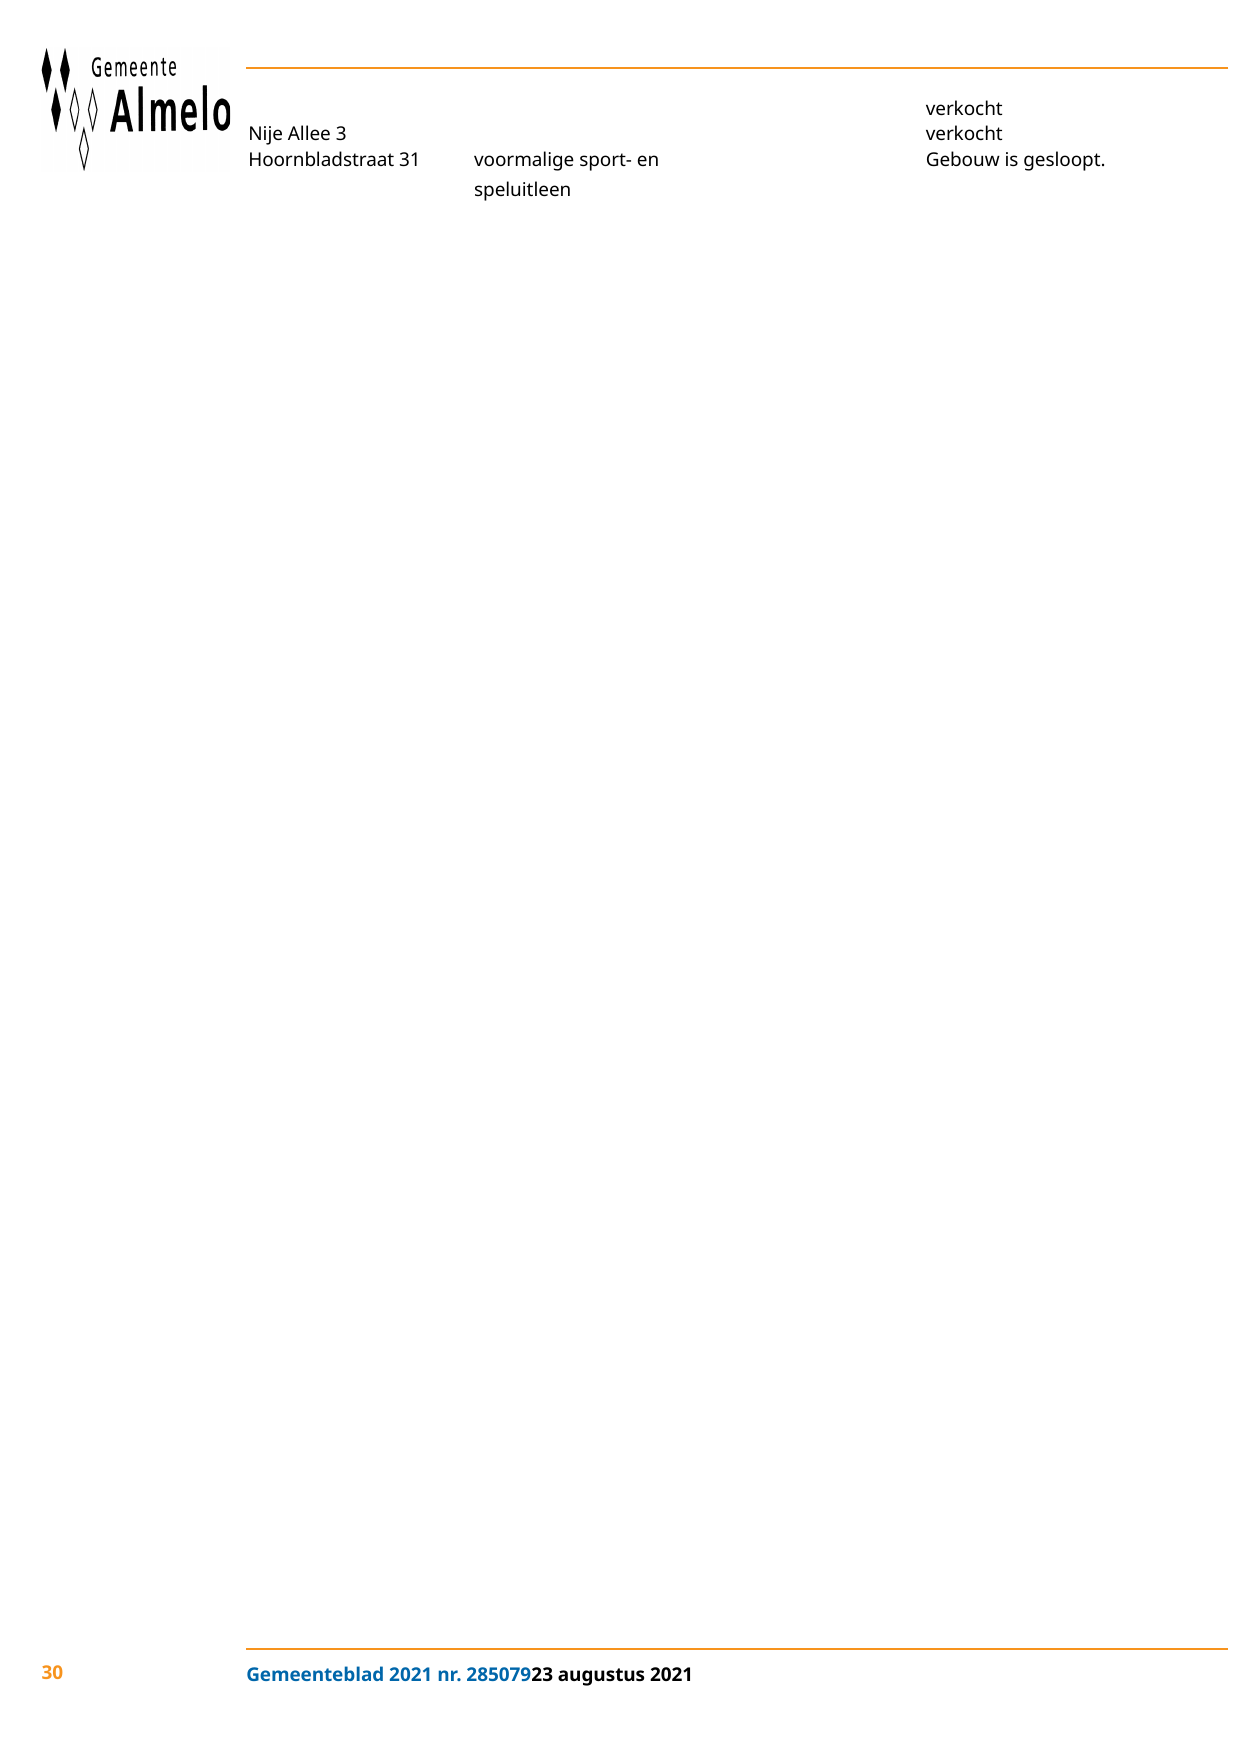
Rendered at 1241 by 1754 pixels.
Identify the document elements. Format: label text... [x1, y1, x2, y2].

table_cell [700, 95, 926, 121]
table_cell voormalige sport- en speluitleen [474, 146, 700, 202]
table_cell [474, 121, 700, 146]
table_cell Hoornbladstraat 31 [248, 146, 474, 202]
table_cell [700, 121, 926, 146]
table_cell Gebouw is gesloopt. [926, 146, 1152, 202]
table_cell [700, 146, 926, 202]
table_cell verkocht [926, 95, 1152, 121]
table_cell [248, 95, 474, 121]
table_cell Nije Allee 3 [248, 121, 474, 146]
table_cell verkocht [926, 121, 1152, 146]
table_cell [474, 95, 700, 121]
picture [41, 47, 231, 172]
